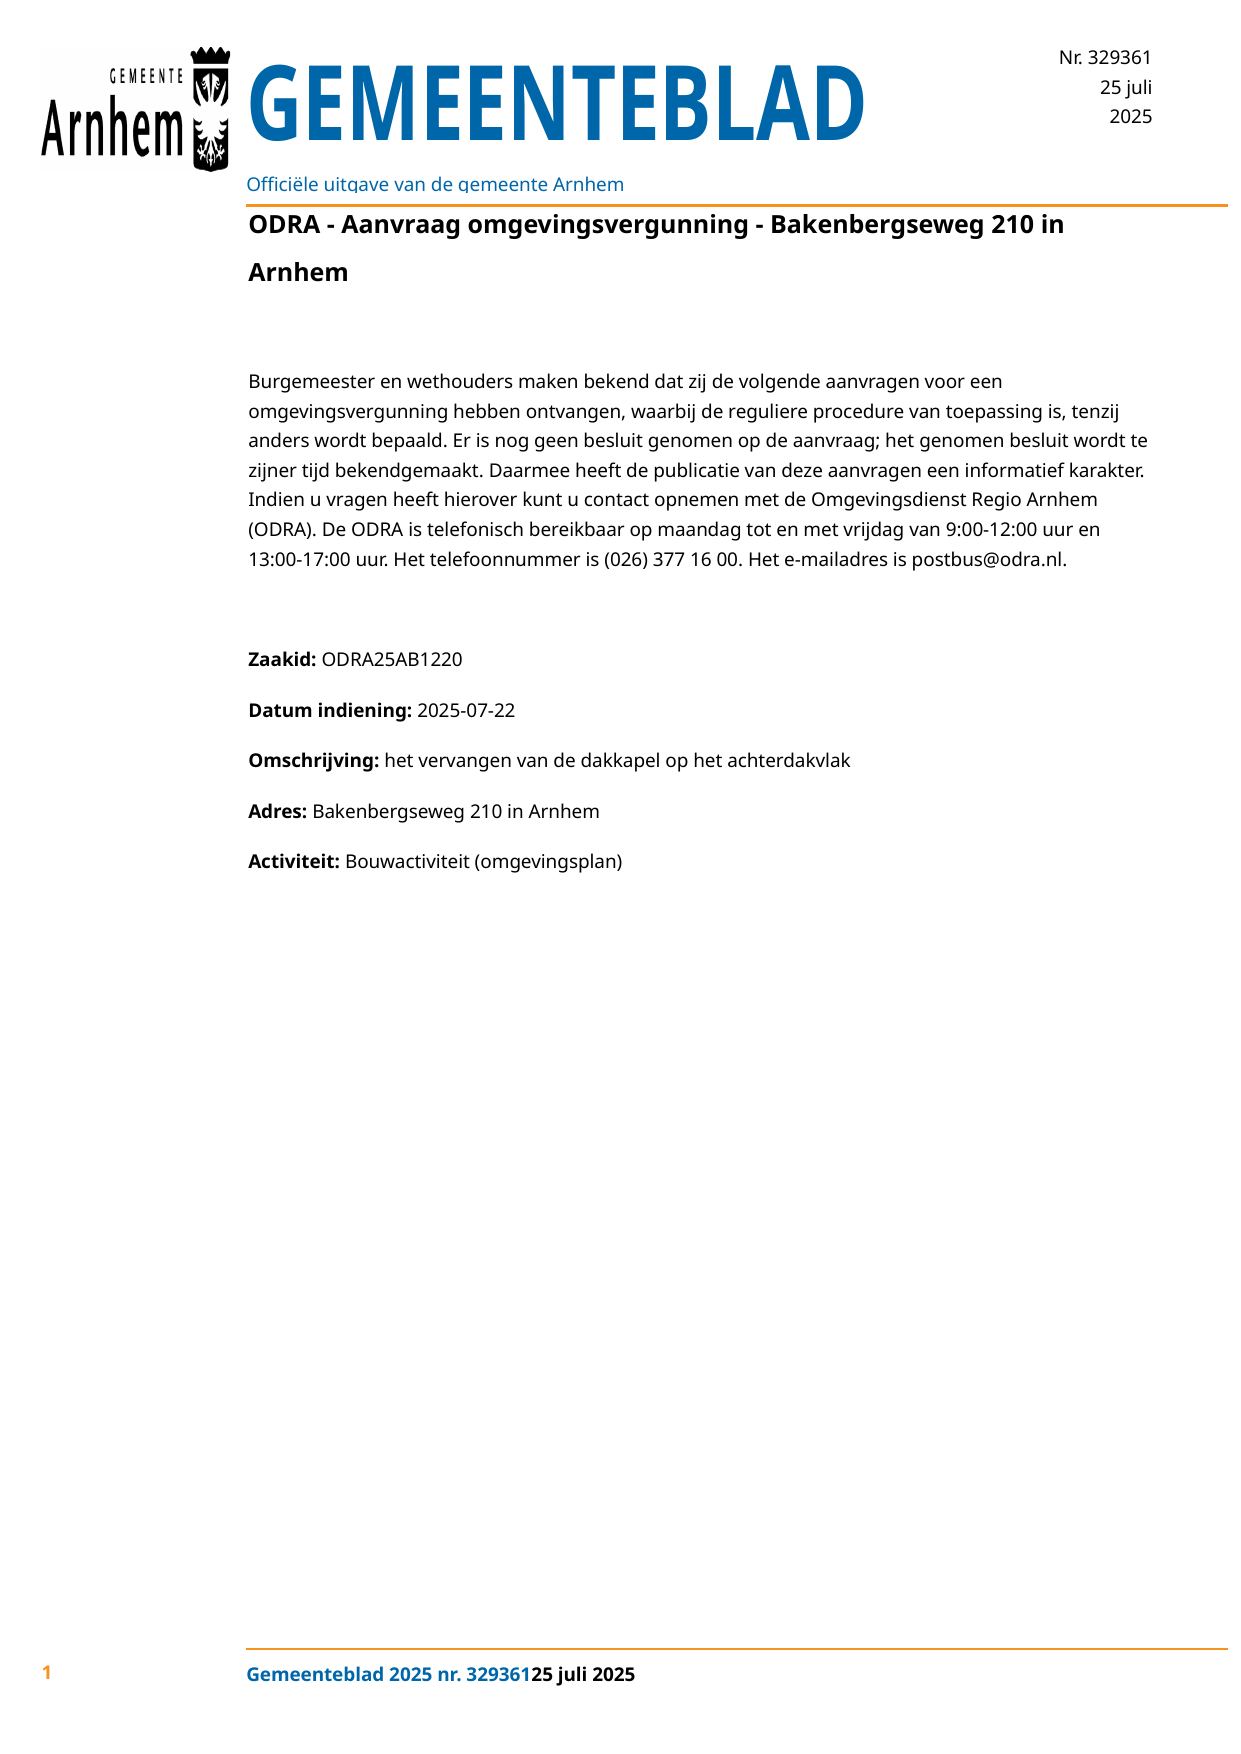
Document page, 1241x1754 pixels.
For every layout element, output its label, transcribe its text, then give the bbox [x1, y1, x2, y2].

text Activiteit: Bouwactiviteit (omgevingsplan) [248, 848, 1152, 874]
text Zaakid: ODRA25AB1220 [248, 647, 1152, 672]
picture [41, 47, 231, 172]
text Datum indiening: 2025-07-22 [248, 697, 1152, 723]
text ODRA - Aanvraag omgevingsvergunning - Bakenbergseweg 210 in Arnhem [248, 207, 1152, 288]
text Adres: Bakenbergseweg 210 in Arnhem [248, 798, 1152, 824]
text Omschrijving: het vervangen van de dakkapel op het achterdakvlak [248, 747, 1152, 773]
text Burgemeester en wethouders maken bekend dat zij de volgende aanvragen voor een omgevingsvergunning hebben ontvangen, waarbij de reguliere procedure van toepassing is, tenzij anders wordt bepaald. Er is nog geen besluit genomen op de aanvraag; het genomen besluit wordt te zijner tijd bekendgemaakt. Daarmee heeft de publicatie van deze aanvragen een informatief karakter. Indien u vragen heeft hierover kunt u contact opnemen met de Omgevingsdienst Regio Arnhem (ODRA). De ODRA is telefonisch bereikbaar op maandag tot en met vrijdag van 9:00-12:00 uur en 13:00-17:00 uur. Het telefoonnummer is (026) 377 16 00. Het e-mailadres is postbus@odra.nl. [248, 368, 1152, 572]
